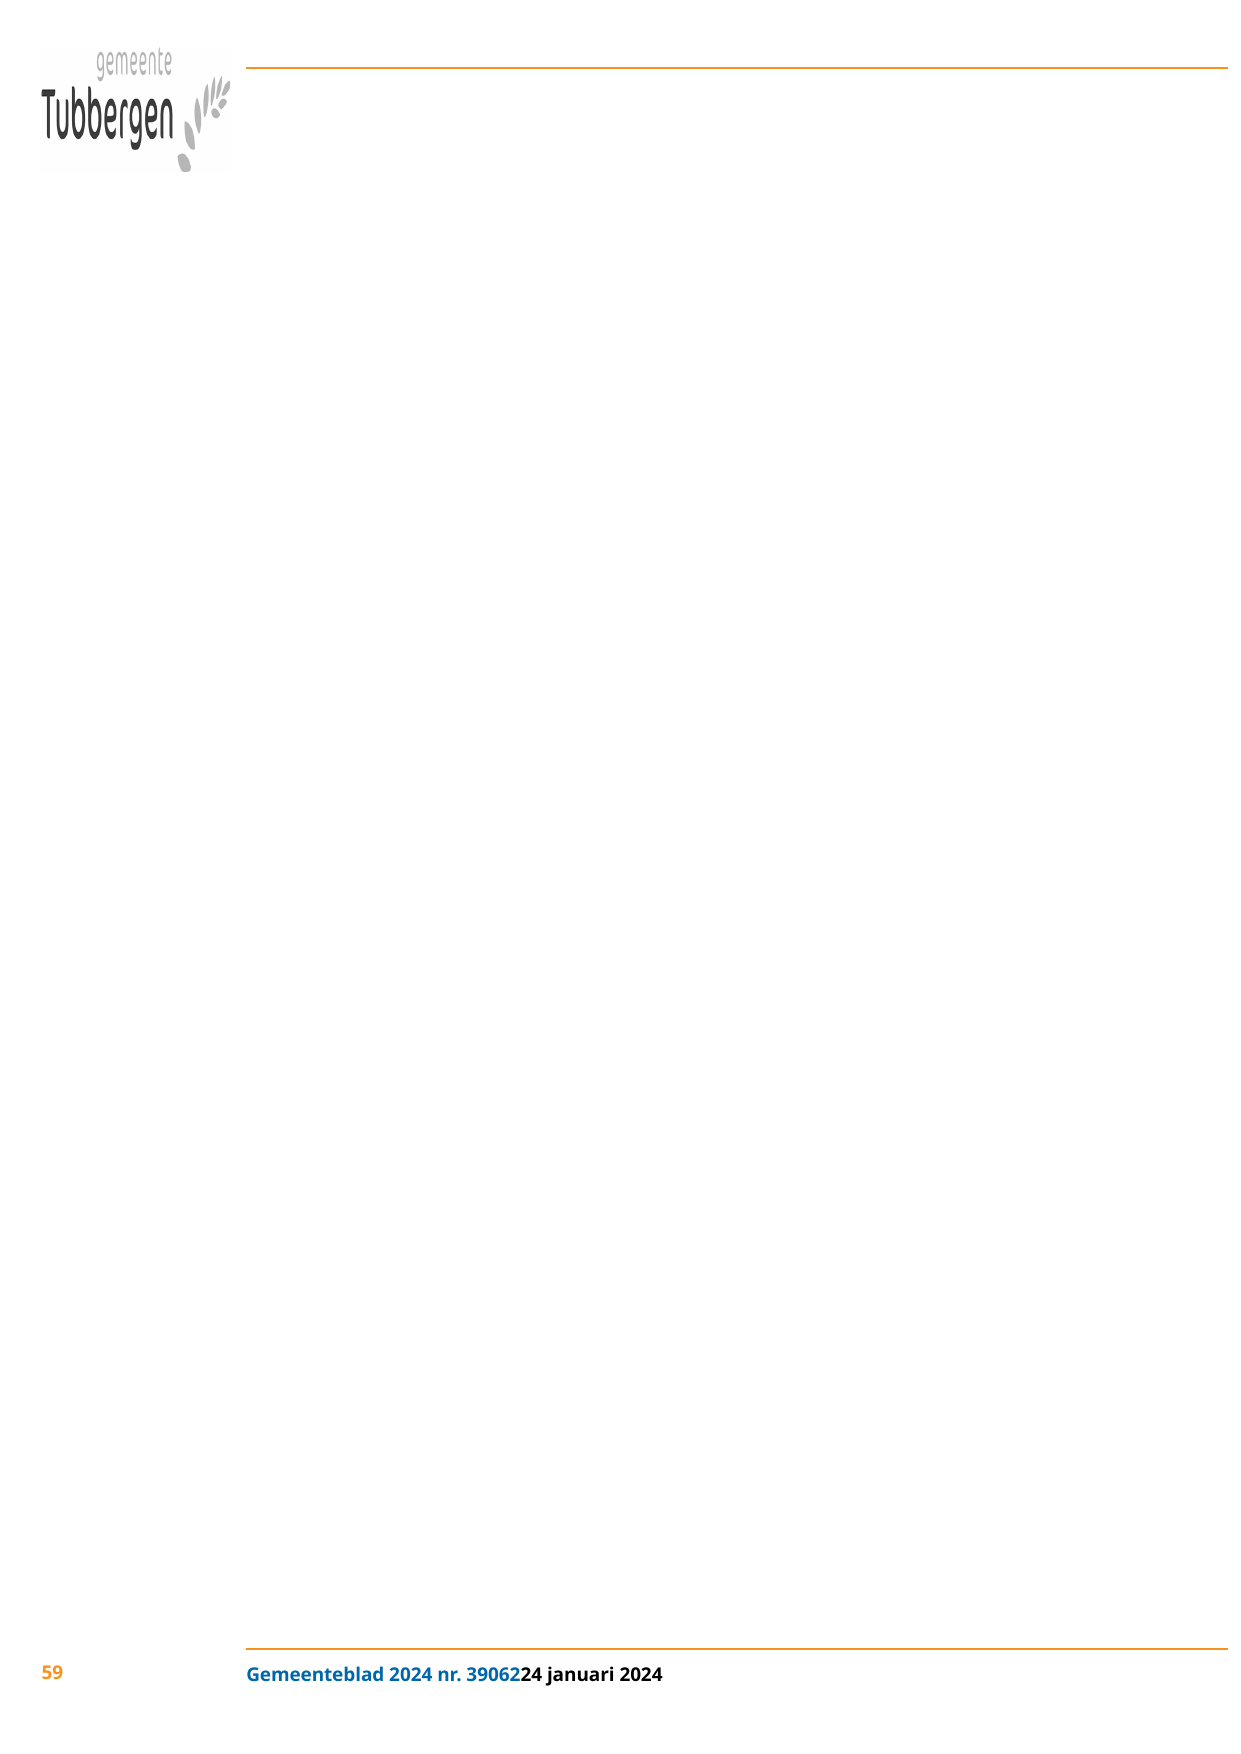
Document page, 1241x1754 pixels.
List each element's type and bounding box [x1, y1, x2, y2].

picture [41, 47, 231, 172]
